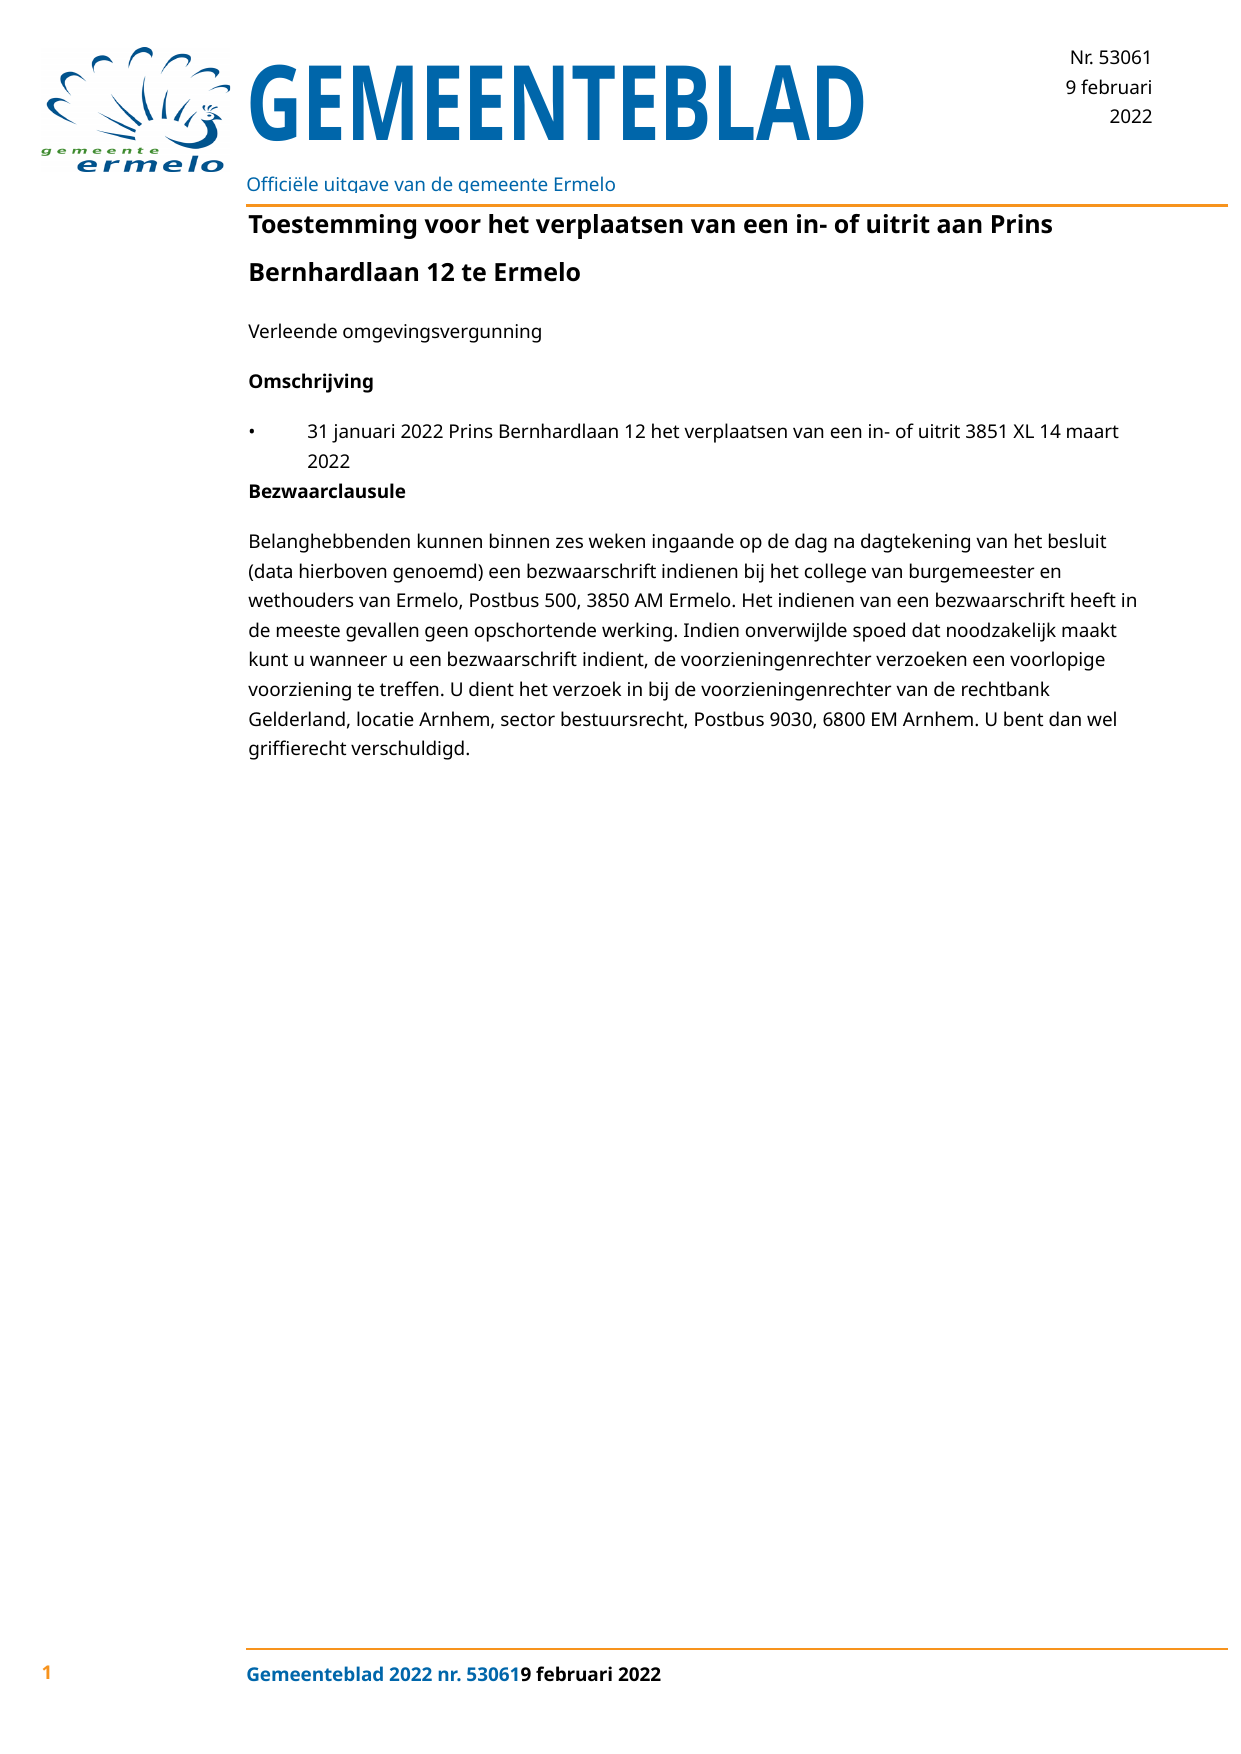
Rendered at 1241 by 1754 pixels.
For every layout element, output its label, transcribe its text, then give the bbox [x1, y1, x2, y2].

list 31 januari 2022 Prins Bernhardlaan 12 het verplaatsen van een in- of uitrit 3851 XL 14 maart 2022 [248, 419, 1152, 474]
picture [41, 47, 231, 172]
text Belanghebbenden kunnen binnen zes weken ingaande op de dag na dagtekening van het besluit (data hierboven genoemd) een bezwaarschrift indienen bij het college van burgemeester en wethouders van Ermelo, Postbus 500, 3850 AM Ermelo. Het indienen van een bezwaarschrift heeft in de meeste gevallen geen opschortende werking. Indien onverwijlde spoed dat noodzakelijk maakt kunt u wanneer u een bezwaarschrift indient, de voorzieningenrechter verzoeken een voorlopige voorziening te treffen. U dient het verzoek in bij de voorzieningenrechter van de rechtbank Gelderland, locatie Arnhem, sector bestuursrecht, Postbus 9030, 6800 EM Arnhem. U bent dan wel griffierecht verschuldigd. [248, 528, 1152, 761]
text Bezwaarclausule [248, 478, 1152, 504]
text Verleende omgevingsvergunning [248, 318, 1152, 344]
text Omschrijving [248, 368, 1152, 394]
text Toestemming voor het verplaatsen van een in- of uitrit aan Prins Bernhardlaan 12 te Ermelo [248, 207, 1152, 288]
